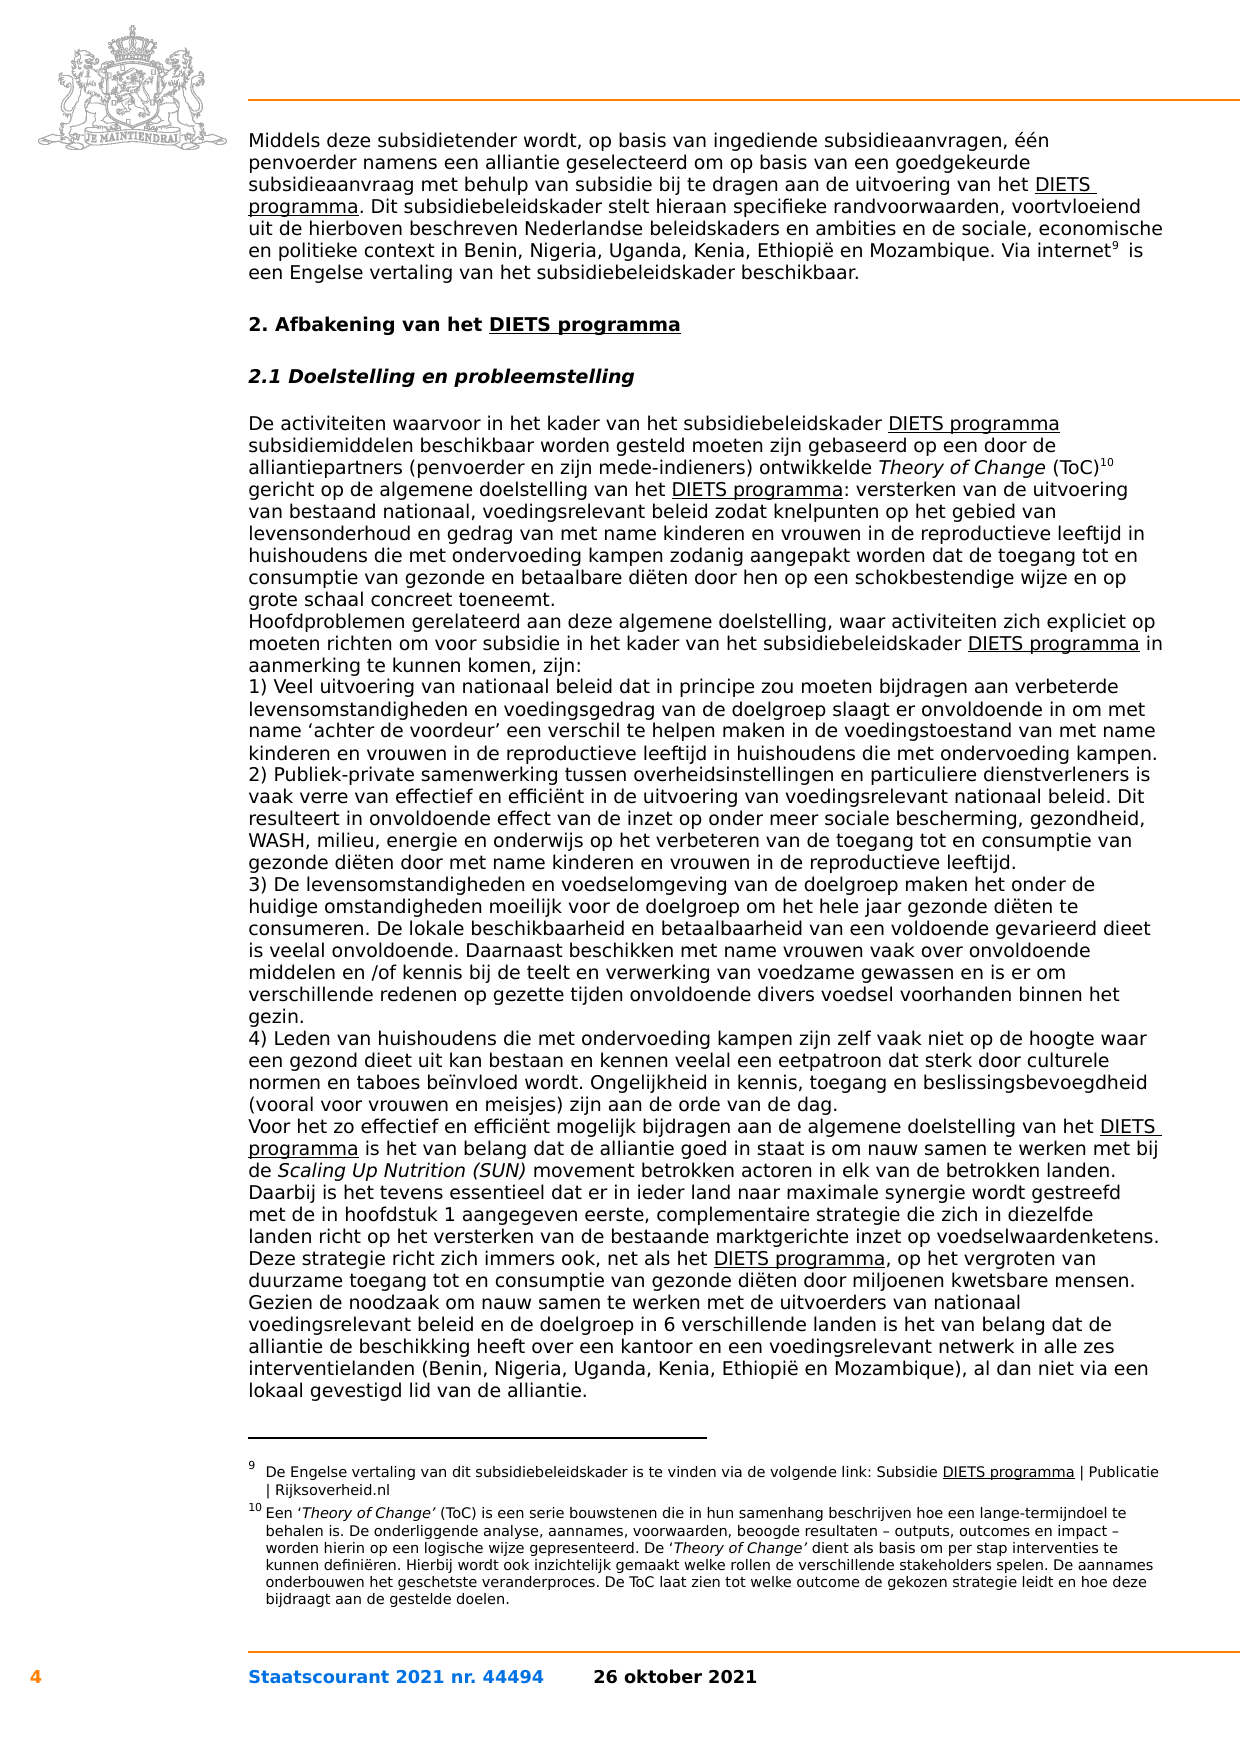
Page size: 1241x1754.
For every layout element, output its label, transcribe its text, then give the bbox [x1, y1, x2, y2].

subtitle 2.1 Doelstelling en probleemstelling [248, 366, 1163, 388]
text Gezien de noodzaak om nauw samen te werken met de uitvoerders van nationaal voedingsrelevant beleid en de doelgroep in 6 verschillende landen is het van belang dat de alliantie de beschikking heeft over een kantoor en een voedingsrelevant netwerk in alle zes interventielanden (Benin, Nigeria, Uganda, Kenia, Ethiopië en Mozambique), al dan niet via een lokaal gevestigd lid van de alliantie. [248, 1292, 1163, 1402]
text Middels deze subsidietender wordt, op basis van ingediende subsidieaanvragen, één penvoerder namens een alliantie geselecteerd om op basis van een goedgekeurde subsidieaanvraag met behulp van subsidie bij te dragen aan de uitvoering van het DIETS programma. Dit subsidiebeleidskader stelt hieraan specifieke randvoorwaarden, voortvloeiend uit de hierboven beschreven Nederlandse beleidskaders en ambities en de sociale, economische en politieke context in Benin, Nigeria, Uganda, Kenia, Ethiopië en Mozambique. Via internet is een Engelse vertaling van het subsidiebeleidskader beschikbaar. [248, 130, 1163, 284]
text 2) Publiek-private samenwerking tussen overheidsinstellingen en particuliere dienstverleners is vaak verre van effectief en efficiënt in de uitvoering van voedingsrelevant nationaal beleid. Dit resulteert in onvoldoende effect van de inzet op onder meer sociale bescherming, gezondheid, WASH, milieu, energie en onderwijs op het verbeteren van de toegang tot en consumptie van gezonde diëten door met name kinderen en vrouwen in de reproductieve leeftijd. [248, 764, 1163, 874]
text 1) Veel uitvoering van nationaal beleid dat in principe zou moeten bijdragen aan verbeterde levensomstandigheden en voedingsgedrag van de doelgroep slaagt er onvoldoende in om met name ‘achter de voordeur’ een verschil te helpen maken in de voedingstoestand van met name kinderen en vrouwen in de reproductieve leeftijd in huishoudens die met ondervoeding kampen. [248, 676, 1163, 764]
text 3) De levensomstandigheden en voedselomgeving van de doelgroep maken het onder de huidige omstandigheden moeilijk voor de doelgroep om het hele jaar gezonde diëten te consumeren. De lokale beschikbaarheid en betaalbaarheid van een voldoende gevarieerd dieet is veelal onvoldoende. Daarnaast beschikken met name vrouwen vaak over onvoldoende middelen en /of kennis bij de teelt en verwerking van voedzame gewassen en is er om verschillende redenen op gezette tijden onvoldoende divers voedsel voorhanden binnen het gezin. [248, 874, 1163, 1028]
text 4) Leden van huishoudens die met ondervoeding kampen zijn zelf vaak niet op de hoogte waar een gezond dieet uit kan bestaan en kennen veelal een eetpatroon dat sterk door culturele normen en taboes beïnvloed wordt. Ongelijkheid in kennis, toegang en beslissingsbevoegdheid (vooral voor vrouwen en meisjes) zijn aan de orde van de dag. [248, 1028, 1163, 1116]
text De Engelse vertaling van dit subsidiebeleidskader is te vinden via de volgende link: Subsidie DIETS programma | Publicatie | Rijksoverheid.nl [248, 1459, 1163, 1498]
text Een ‘Theory of Change’ (ToC) is een serie bouwstenen die in hun samenhang beschrijven hoe een lange-termijndoel te behalen is. De onderliggende analyse, aannames, voorwaarden, beoogde resultaten – outputs, outcomes en impact – worden hierin op een logische wijze gepresenteerd. De ‘Theory of Change’ dient als basis om per stap interventies te kunnen definiëren. Hierbij wordt ook inzichtelijk gemaakt welke rollen de verschillende stakeholders spelen. De aannames onderbouwen het geschetste veranderproces. De ToC laat zien tot welke outcome de gekozen strategie leidt en hoe deze bijdraagt aan de gestelde doelen. [248, 1501, 1163, 1608]
text De activiteiten waarvoor in het kader van het subsidiebeleidskader DIETS programma subsidiemiddelen beschikbaar worden gesteld moeten zijn gebaseerd op een door de alliantiepartners (penvoerder en zijn mede-indieners) ontwikkelde Theory of Change (ToC) gericht op de algemene doelstelling van het DIETS programma: versterken van de uitvoering van bestaand nationaal, voedingsrelevant beleid zodat knelpunten op het gebied van levensonderhoud en gedrag van met name kinderen en vrouwen in de reproductieve leeftijd in huishoudens die met ondervoeding kampen zodanig aangepakt worden dat de toegang tot en consumptie van gezonde en betaalbare diëten door hen op een schokbestendige wijze en op grote schaal concreet toeneemt. [248, 413, 1163, 611]
subtitle 2. Afbakening van het DIETS programma [248, 314, 1163, 336]
text Hoofdproblemen gerelateerd aan deze algemene doelstelling, waar activiteiten zich expliciet op moeten richten om voor subsidie in het kader van het subsidiebeleidskader DIETS programma in aanmerking te kunnen komen, zijn: [248, 611, 1163, 676]
text Voor het zo effectief en efficiënt mogelijk bijdragen aan de algemene doelstelling van het DIETS programma is het van belang dat de alliantie goed in staat is om nauw samen te werken met bij de Scaling Up Nutrition (SUN) movement betrokken actoren in elk van de betrokken landen. Daarbij is het tevens essentieel dat er in ieder land naar maximale synergie wordt gestreefd met de in hoofdstuk 1 aangegeven eerste, complementaire strategie die zich in diezelfde landen richt op het versterken van de bestaande marktgerichte inzet op voedselwaardenketens. Deze strategie richt zich immers ook, net als het DIETS programma, op het vergroten van duurzame toegang tot en consumptie van gezonde diëten door miljoenen kwetsbare mensen. [248, 1116, 1163, 1292]
picture [38, 25, 227, 150]
